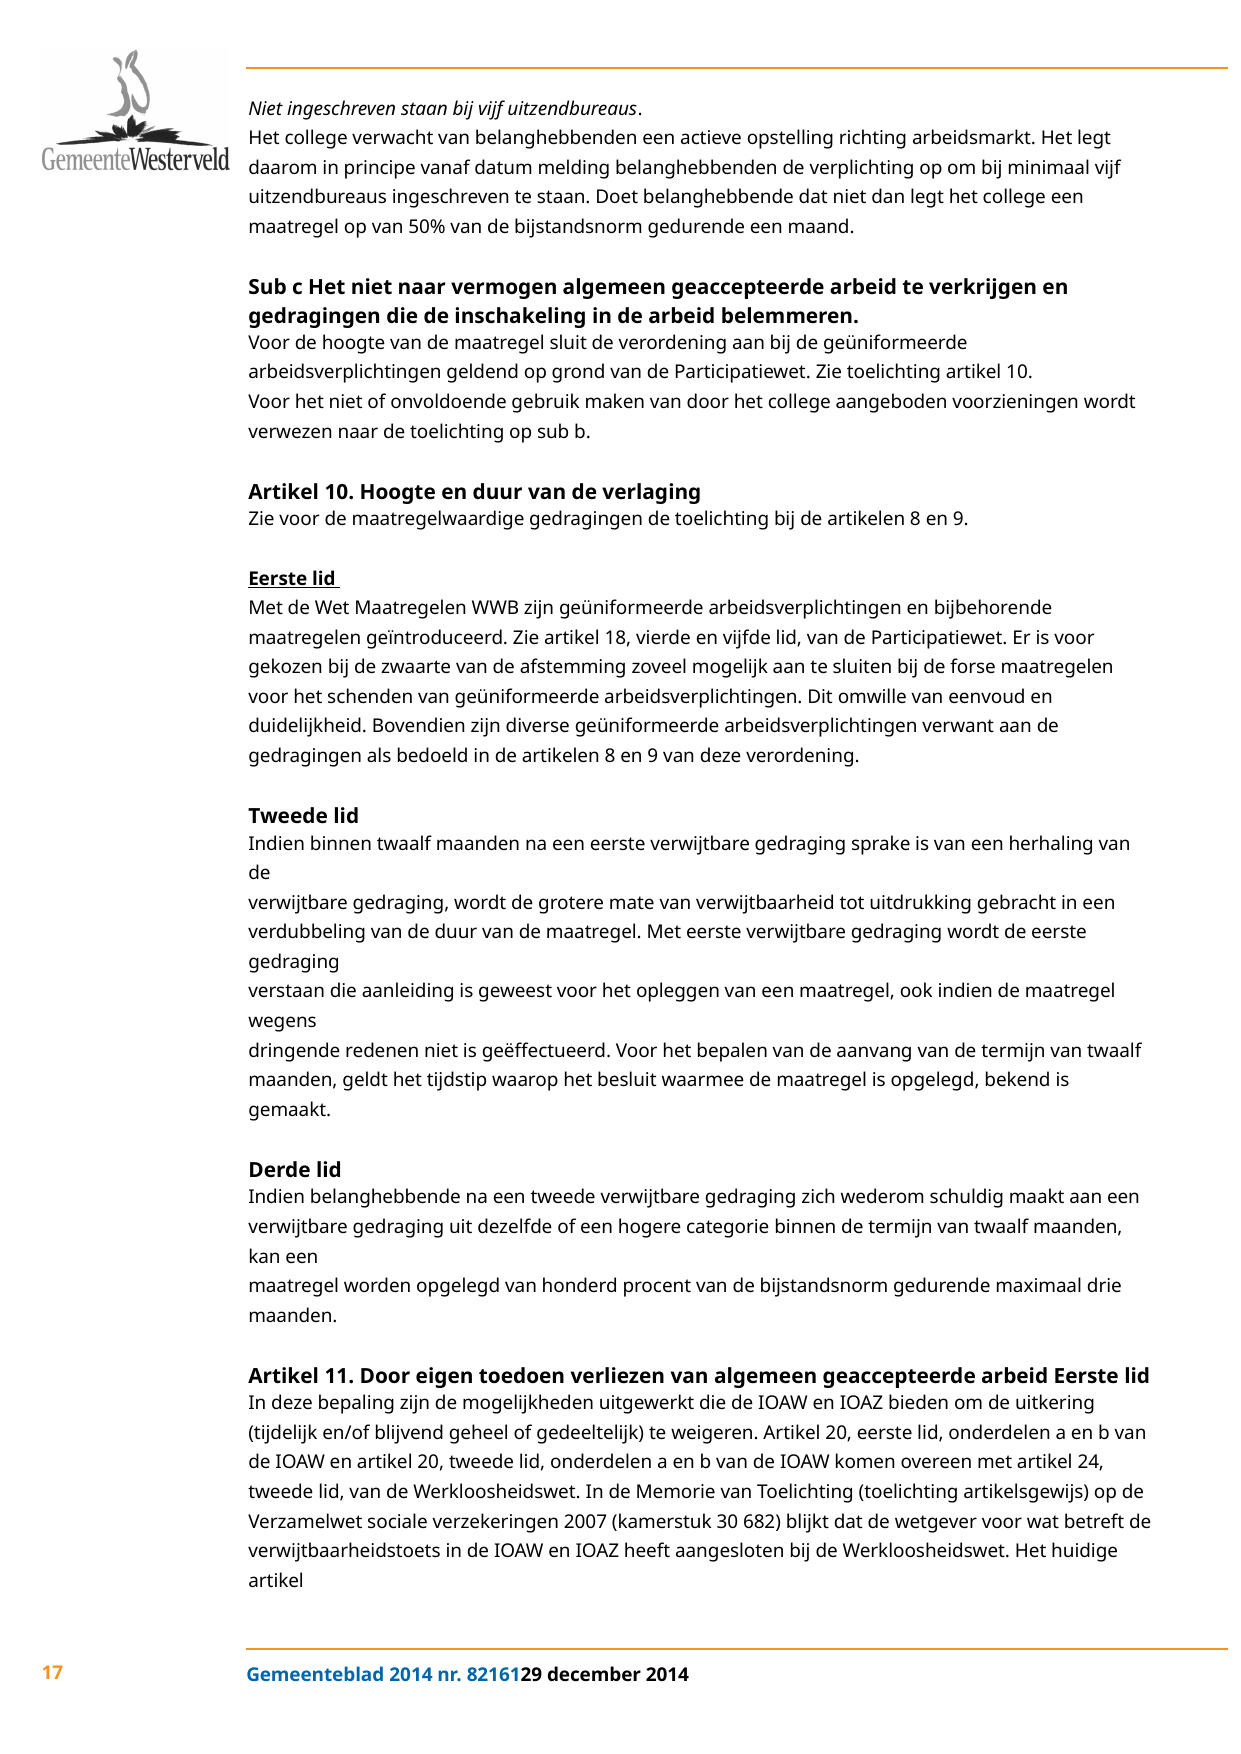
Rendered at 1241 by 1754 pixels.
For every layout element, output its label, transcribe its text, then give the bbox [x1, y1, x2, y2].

text Derde lid [248, 1155, 1152, 1184]
text verstaan die aanleiding is geweest voor het opleggen van een maatregel, ook indien de maatregel wegens [248, 978, 1152, 1033]
text Met de Wet Maatregelen WWB zijn geüniformeerde arbeidsverplichtingen en bijbehorende maatregelen geïntroduceerd. Zie artikel 18, vierde en vijfde lid, van de Participatiewet. Er is voor gekozen bij de zwaarte van de afstemming zoveel mogelijk aan te sluiten bij de forse maatregelen voor het schenden van geüniformeerde arbeidsverplichtingen. Dit omwille van eenvoud en duidelijkheid. Bovendien zijn diverse geüniformeerde arbeidsverplichtingen verwant aan de gedragingen als bedoeld in de artikelen 8 en 9 van deze verordening. [248, 594, 1152, 768]
text Artikel 10. Hoogte en duur van de verlaging [248, 477, 1152, 506]
text verdubbeling van de duur van de maatregel. Met eerste verwijtbare gedraging wordt de eerste gedraging [248, 918, 1152, 974]
text verwijtbare gedraging, wordt de grotere mate van verwijtbaarheid tot uitdrukking gebracht in een [248, 889, 1152, 915]
text Het college verwacht van belanghebbenden een actieve opstelling richting arbeidsmarkt. Het legt daarom in principe vanaf datum melding belanghebbenden de verplichting op om bij minimaal vijf uitzendbureaus ingeschreven te staan. Doet belanghebbende dat niet dan legt het college een maatregel op van 50% van de bijstandsnorm gedurende een maand. [248, 124, 1152, 239]
text Voor de hoogte van de maatregel sluit de verordening aan bij de geüniformeerde arbeidsverplichtingen geldend op grond van de Participatiewet. Zie toelichting artikel 10. [248, 329, 1152, 384]
text maatregel worden opgelegd van honderd procent van de bijstandsnorm gedurende maximaal drie [248, 1272, 1152, 1298]
text Tweede lid [248, 801, 1152, 830]
picture [41, 47, 231, 172]
text Artikel 11. Door eigen toedoen verliezen van algemeen geaccepteerde arbeid Eerste lid [248, 1361, 1152, 1389]
text In deze bepaling zijn de mogelijkheden uitgewerkt die de IOAW en IOAZ bieden om de uitkering (tijdelijk en/of blijvend geheel of gedeeltelijk) te weigeren. Artikel 20, eerste lid, onderdelen a en b van de IOAW en artikel 20, tweede lid, onderdelen a en b van de IOAW komen overeen met artikel 24, tweede lid, van de Werkloosheidswet. In de Memorie van Toelichting (toelichting artikelsgewijs) op de Verzamelwet sociale verzekeringen 2007 (kamerstuk 30 682) blijkt dat de wetgever voor wat betreft de [248, 1389, 1152, 1534]
text Zie voor de maatregelwaardige gedragingen de toelichting bij de artikelen 8 en 9. [248, 506, 1152, 531]
text Niet ingeschreven staan bij vijf uitzendbureaus. [248, 95, 1152, 121]
text verwijtbaarheidstoets in de IOAW en IOAZ heeft aangesloten bij de Werkloosheidswet. Het huidige artikel [248, 1537, 1152, 1593]
text maanden. [248, 1302, 1152, 1328]
text Sub c Het niet naar vermogen algemeen geaccepteerde arbeid te verkrijgen en gedragingen die de inschakeling in de arbeid belemmeren. [248, 272, 1152, 329]
text Indien belanghebbende na een tweede verwijtbare gedraging zich wederom schuldig maakt aan een [248, 1184, 1152, 1209]
text maanden, geldt het tijdstip waarop het besluit waarmee de maatregel is opgelegd, bekend is gemaakt. [248, 1066, 1152, 1122]
text Voor het niet of onvoldoende gebruik maken van door het college aangeboden voorzieningen wordt verwezen naar de toelichting op sub b. [248, 388, 1152, 444]
text Indien binnen twaalf maanden na een eerste verwijtbare gedraging sprake is van een herhaling van de [248, 830, 1152, 885]
text verwijtbare gedraging uit dezelfde of een hogere categorie binnen de termijn van twaalf maanden, kan een [248, 1213, 1152, 1268]
text Eerste lid [248, 565, 1152, 590]
text dringende redenen niet is geëffectueerd. Voor het bepalen van de aanvang van de termijn van twaalf [248, 1037, 1152, 1063]
